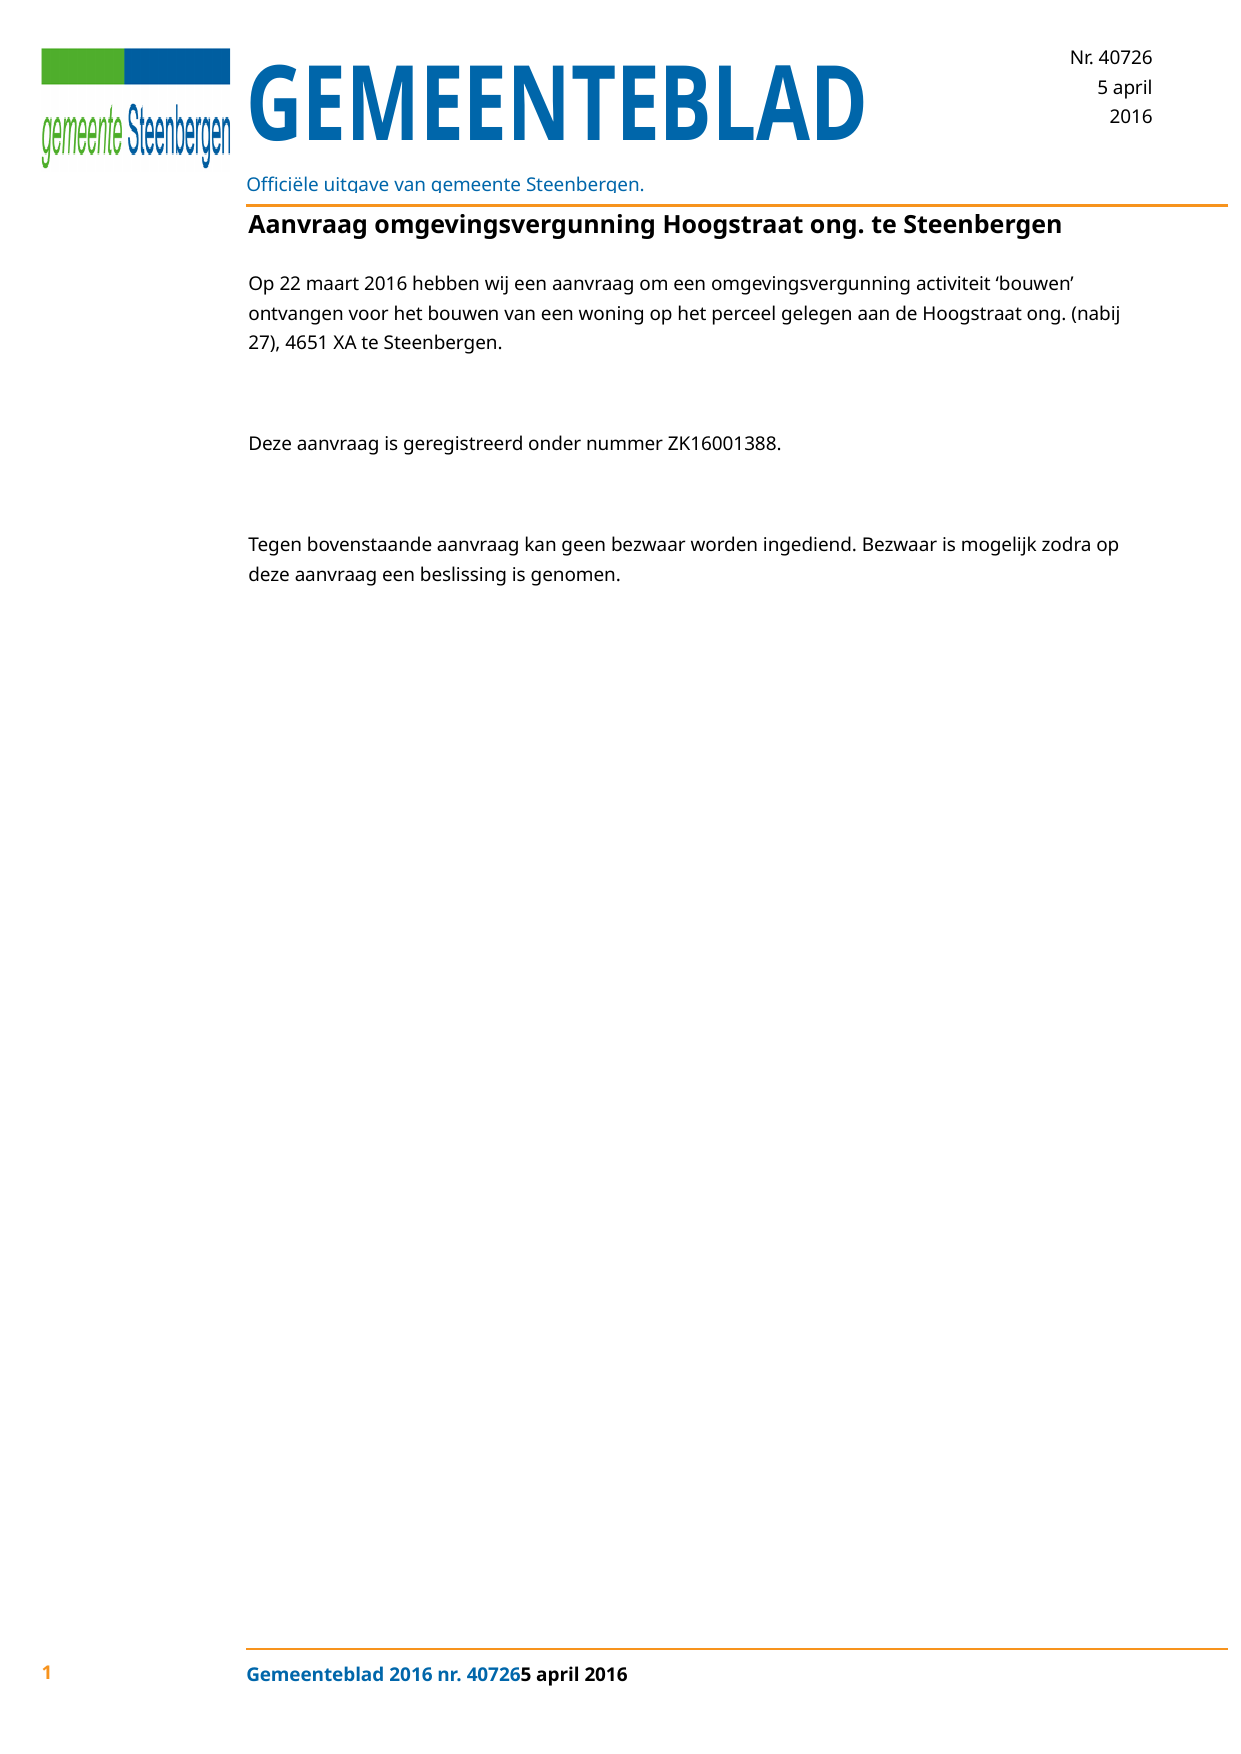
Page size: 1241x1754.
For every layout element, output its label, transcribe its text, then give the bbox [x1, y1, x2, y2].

text Aanvraag omgevingsvergunning Hoogstraat ong. te Steenbergen [248, 207, 1152, 241]
text Deze aanvraag is geregistreerd onder nummer ZK16001388. [248, 430, 1152, 456]
picture [41, 47, 231, 172]
text Op 22 maart 2016 hebben wij een aanvraag om een omgevingsvergunning activiteit ‘bouwen’ ontvangen voor het bouwen van een woning op het perceel gelegen aan de Hoogstraat ong. (nabij 27), 4651 XA te Steenbergen. [248, 270, 1152, 355]
text Tegen bovenstaande aanvraag kan geen bezwaar worden ingediend. Bezwaar is mogelijk zodra op deze aanvraag een beslissing is genomen. [248, 531, 1152, 586]
